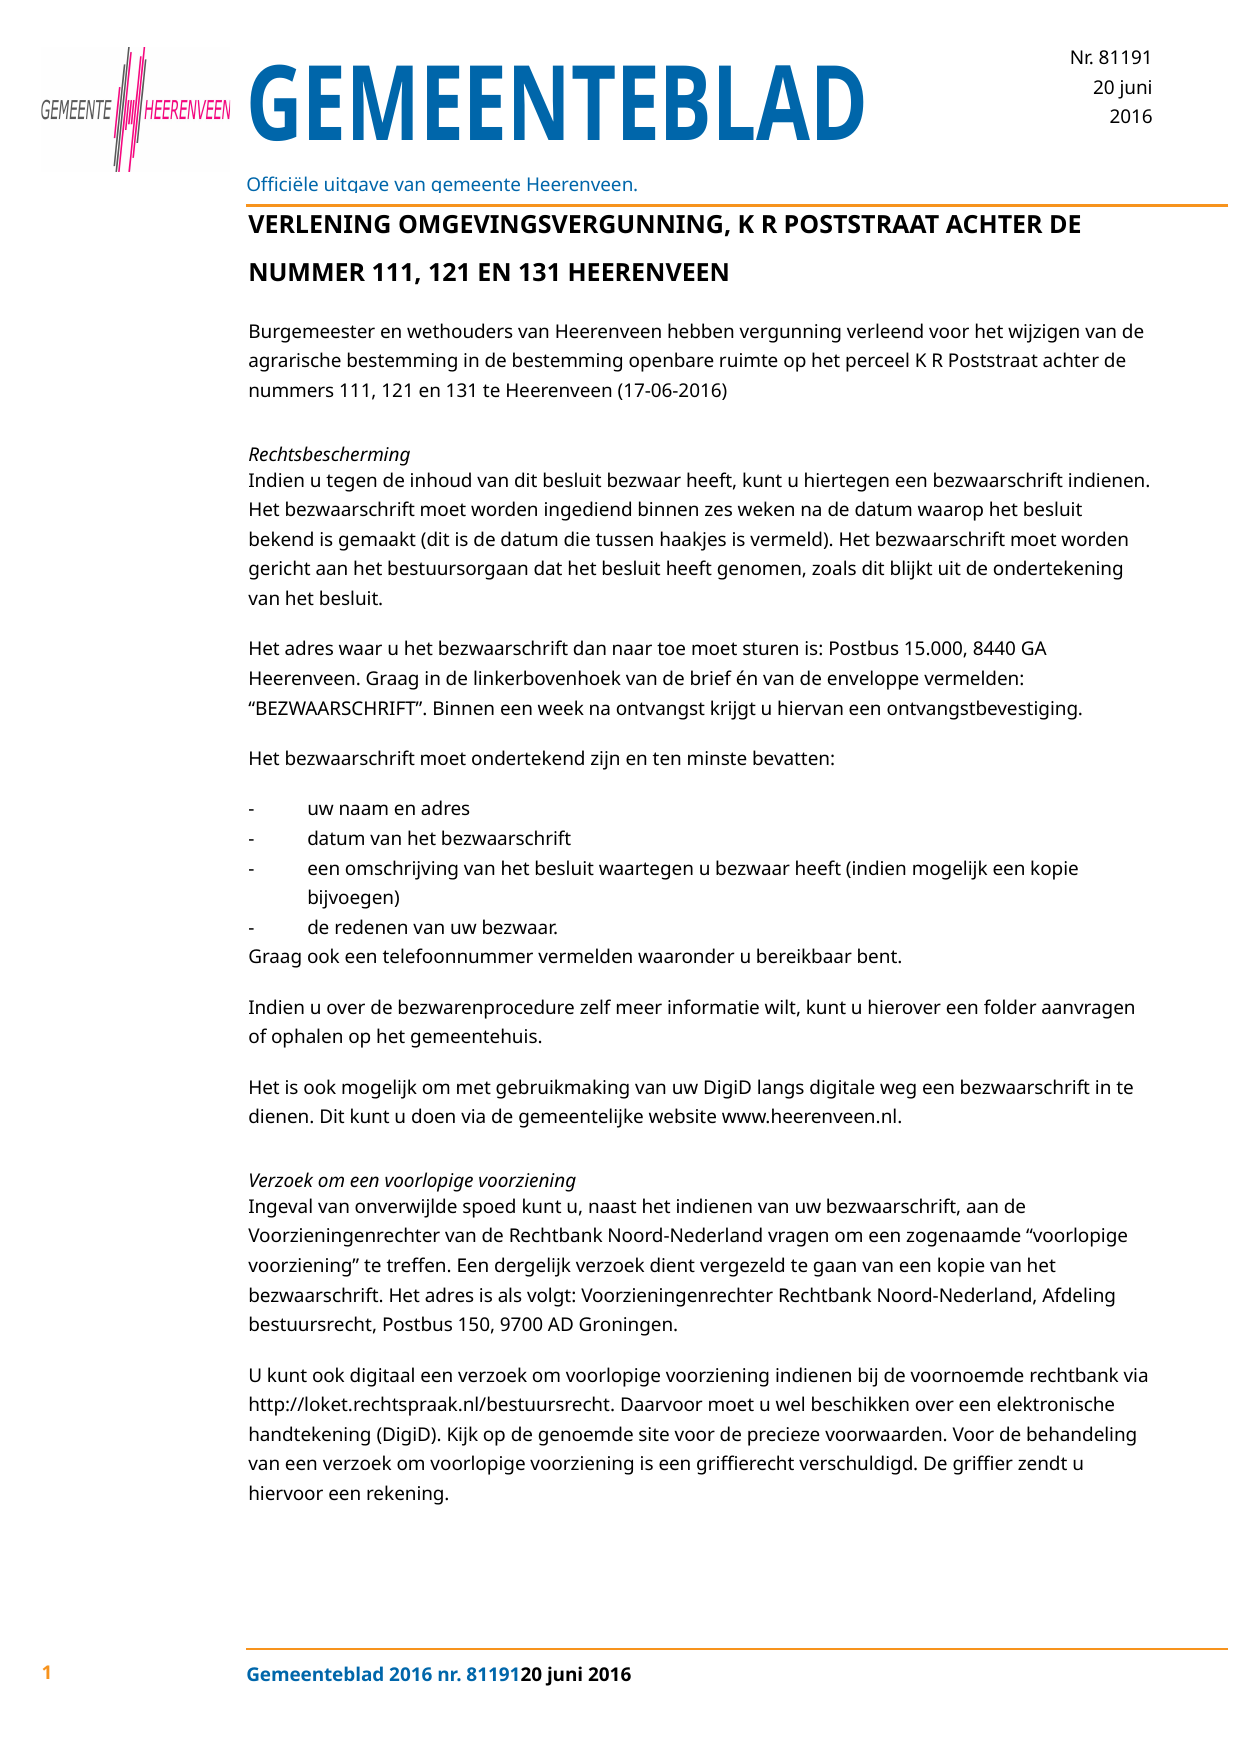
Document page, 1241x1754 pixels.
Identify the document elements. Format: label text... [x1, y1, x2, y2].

text Burgemeester en wethouders van Heerenveen hebben vergunning verleend voor het wijzigen van de agrarische bestemming in de bestemming openbare ruimte op het perceel K R Poststraat achter de nummers 111, 121 en 131 te Heerenveen (17-06-2016) [248, 318, 1152, 403]
text Indien u tegen de inhoud van dit besluit bezwaar heeft, kunt u hiertegen een bezwaarschrift indienen. Het bezwaarschrift moet worden ingediend binnen zes weken na de datum waarop het besluit bekend is gemaakt (dit is de datum die tussen haakjes is vermeld). Het bezwaarschrift moet worden gericht aan het bestuursorgaan dat het besluit heeft genomen, zoals dit blijkt uit de ondertekening van het besluit. [248, 467, 1152, 611]
text Verzoek om een voorlopige voorziening [248, 1167, 1152, 1193]
text U kunt ook digitaal een verzoek om voorlopige voorziening indienen bij de voornoemde rechtbank via http://loket.rechtspraak.nl/bestuursrecht. Daarvoor moet u wel beschikken over een elektronische handtekening (DigiD). Kijk op de genoemde site voor de precieze voorwaarden. Voor de behandeling van een verzoek om voorlopige voorziening is een griffierecht verschuldigd. De griffier zendt u hiervoor een rekening. [248, 1362, 1152, 1506]
list uw naam en adres [248, 796, 1152, 821]
list datum van het bezwaarschrift [248, 825, 1152, 851]
text Ingeval van onverwijlde spoed kunt u, naast het indienen van uw bezwaarschrift, aan de Voorzieningenrechter van de Rechtbank Noord-Nederland vragen om een zogenaamde “voorlopige voorziening” te treffen. Een dergelijk verzoek dient vergezeld te gaan van een kopie van het bezwaarschrift. Het adres is als volgt: Voorzieningenrechter Rechtbank Noord-Nederland, Afdeling bestuursrecht, Postbus 150, 9700 AD Groningen. [248, 1193, 1152, 1337]
text VERLENING OMGEVINGSVERGUNNING, K R POSTSTRAAT ACHTER DE NUMMER 111, 121 EN 131 HEERENVEEN [248, 207, 1152, 288]
text Graag ook een telefoonnummer vermelden waaronder u bereikbaar bent. [248, 943, 1152, 969]
text Indien u over de bezwarenprocedure zelf meer informatie wilt, kunt u hierover een folder aanvragen of ophalen op het gemeentehuis. [248, 994, 1152, 1049]
text Het adres waar u het bezwaarschrift dan naar toe moet sturen is: Postbus 15.000, 8440 GA Heerenveen. Graag in de linkerbovenhoek van de brief én van de enveloppe vermelden: “BEZWAARSCHRIFT”. Binnen een week na ontvangst krijgt u hiervan een ontvangstbevestiging. [248, 636, 1152, 720]
list de redenen van uw bezwaar. [248, 914, 1152, 939]
picture [41, 47, 231, 172]
list een omschrijving van het besluit waartegen u bezwaar heeft (indien mogelijk een kopie bijvoegen) [248, 855, 1152, 910]
text Het bezwaarschrift moet ondertekend zijn en ten minste bevatten: [248, 745, 1152, 771]
text Rechtsbescherming [248, 441, 1152, 467]
text Het is ook mogelijk om met gebruikmaking van uw DigiD langs digitale weg een bezwaarschrift in te dienen. Dit kunt u doen via de gemeentelijke website www.heerenveen.nl. [248, 1074, 1152, 1129]
